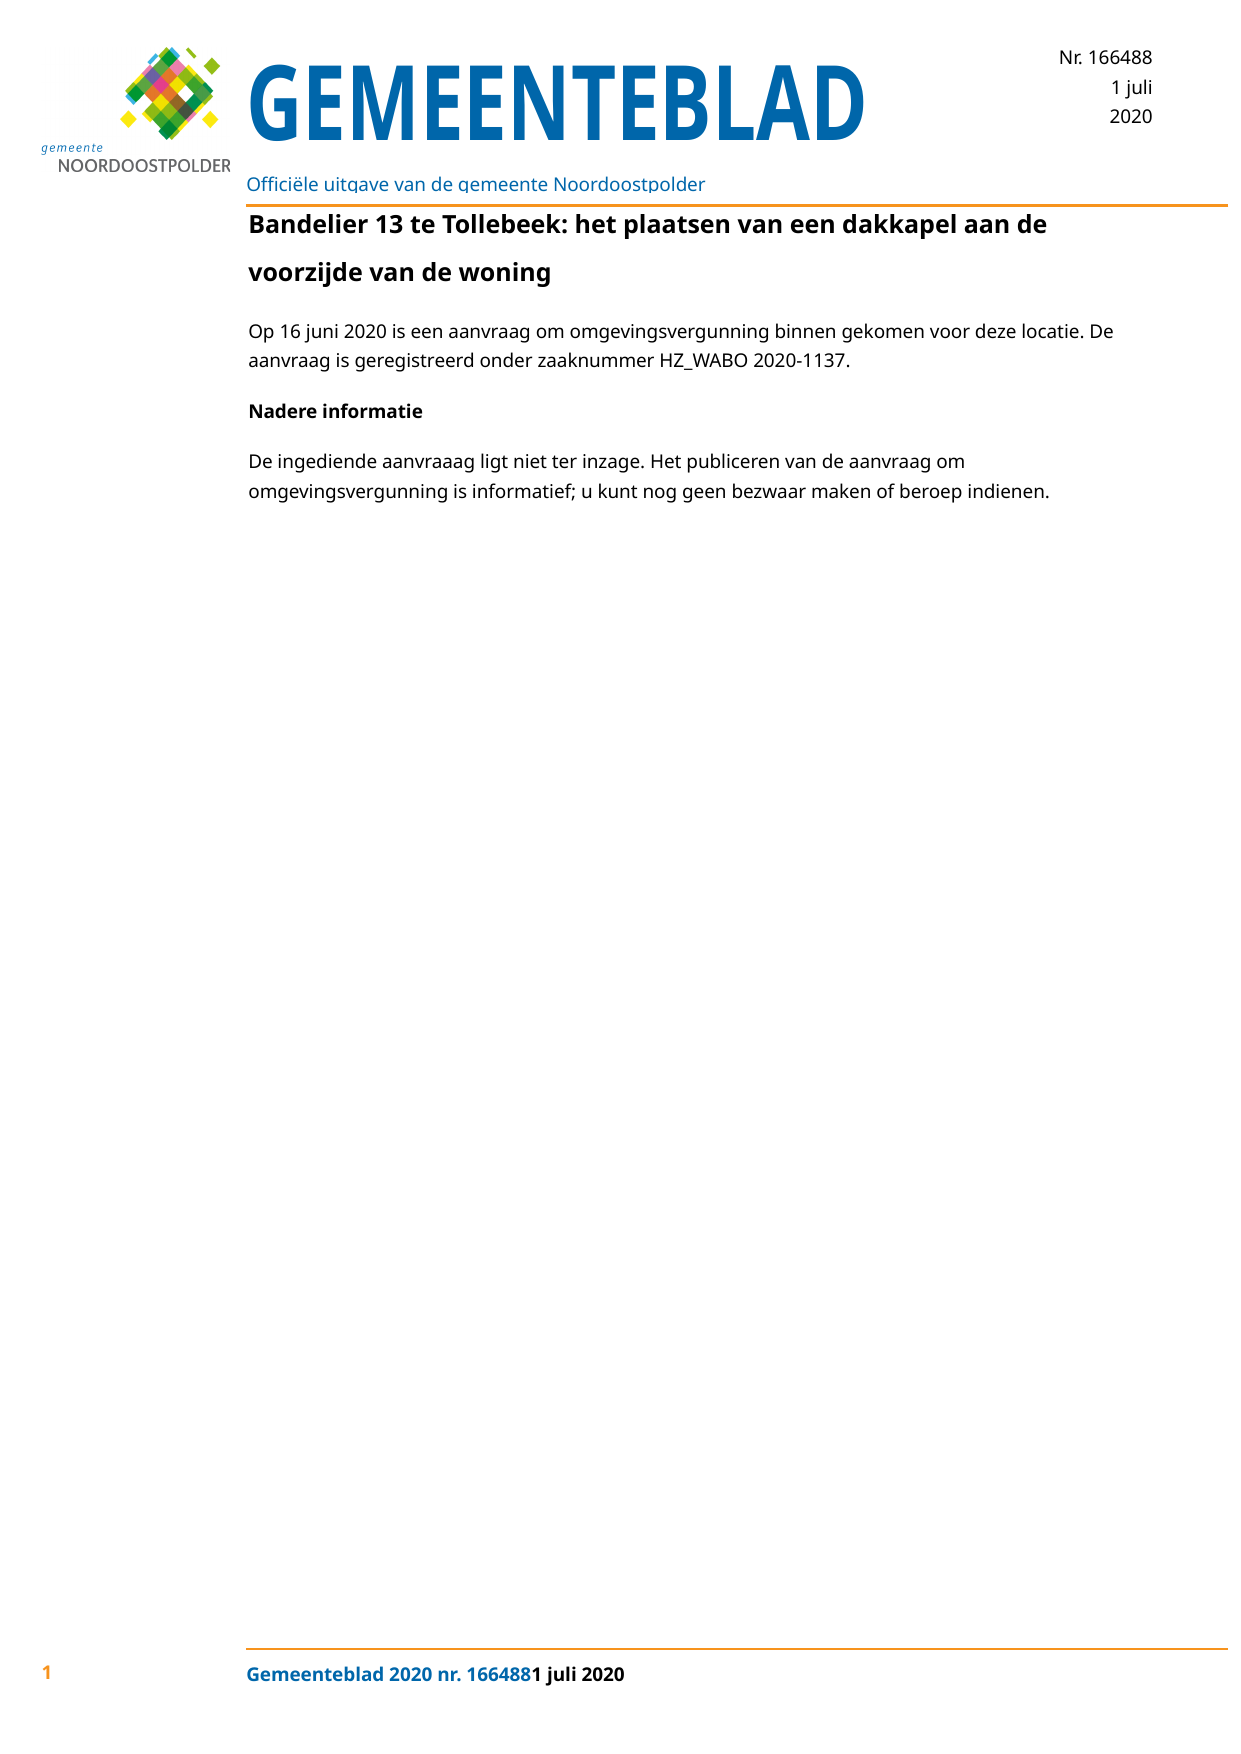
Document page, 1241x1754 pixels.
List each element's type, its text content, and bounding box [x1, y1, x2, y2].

text Nadere informatie [248, 398, 1152, 424]
text Bandelier 13 te Tollebeek: het plaatsen van een dakkapel aan de voorzijde van de woning [248, 207, 1152, 288]
text De ingediende aanvraaag ligt niet ter inzage. Het publiceren van de aanvraag om omgevingsvergunning is informatief; u kunt nog geen bezwaar maken of beroep indienen. [248, 448, 1152, 504]
text Op 16 juni 2020 is een aanvraag om omgevingsvergunning binnen gekomen voor deze locatie. De aanvraag is geregistreerd onder zaaknummer HZ_WABO 2020-1137. [248, 318, 1152, 373]
picture [41, 47, 231, 172]
